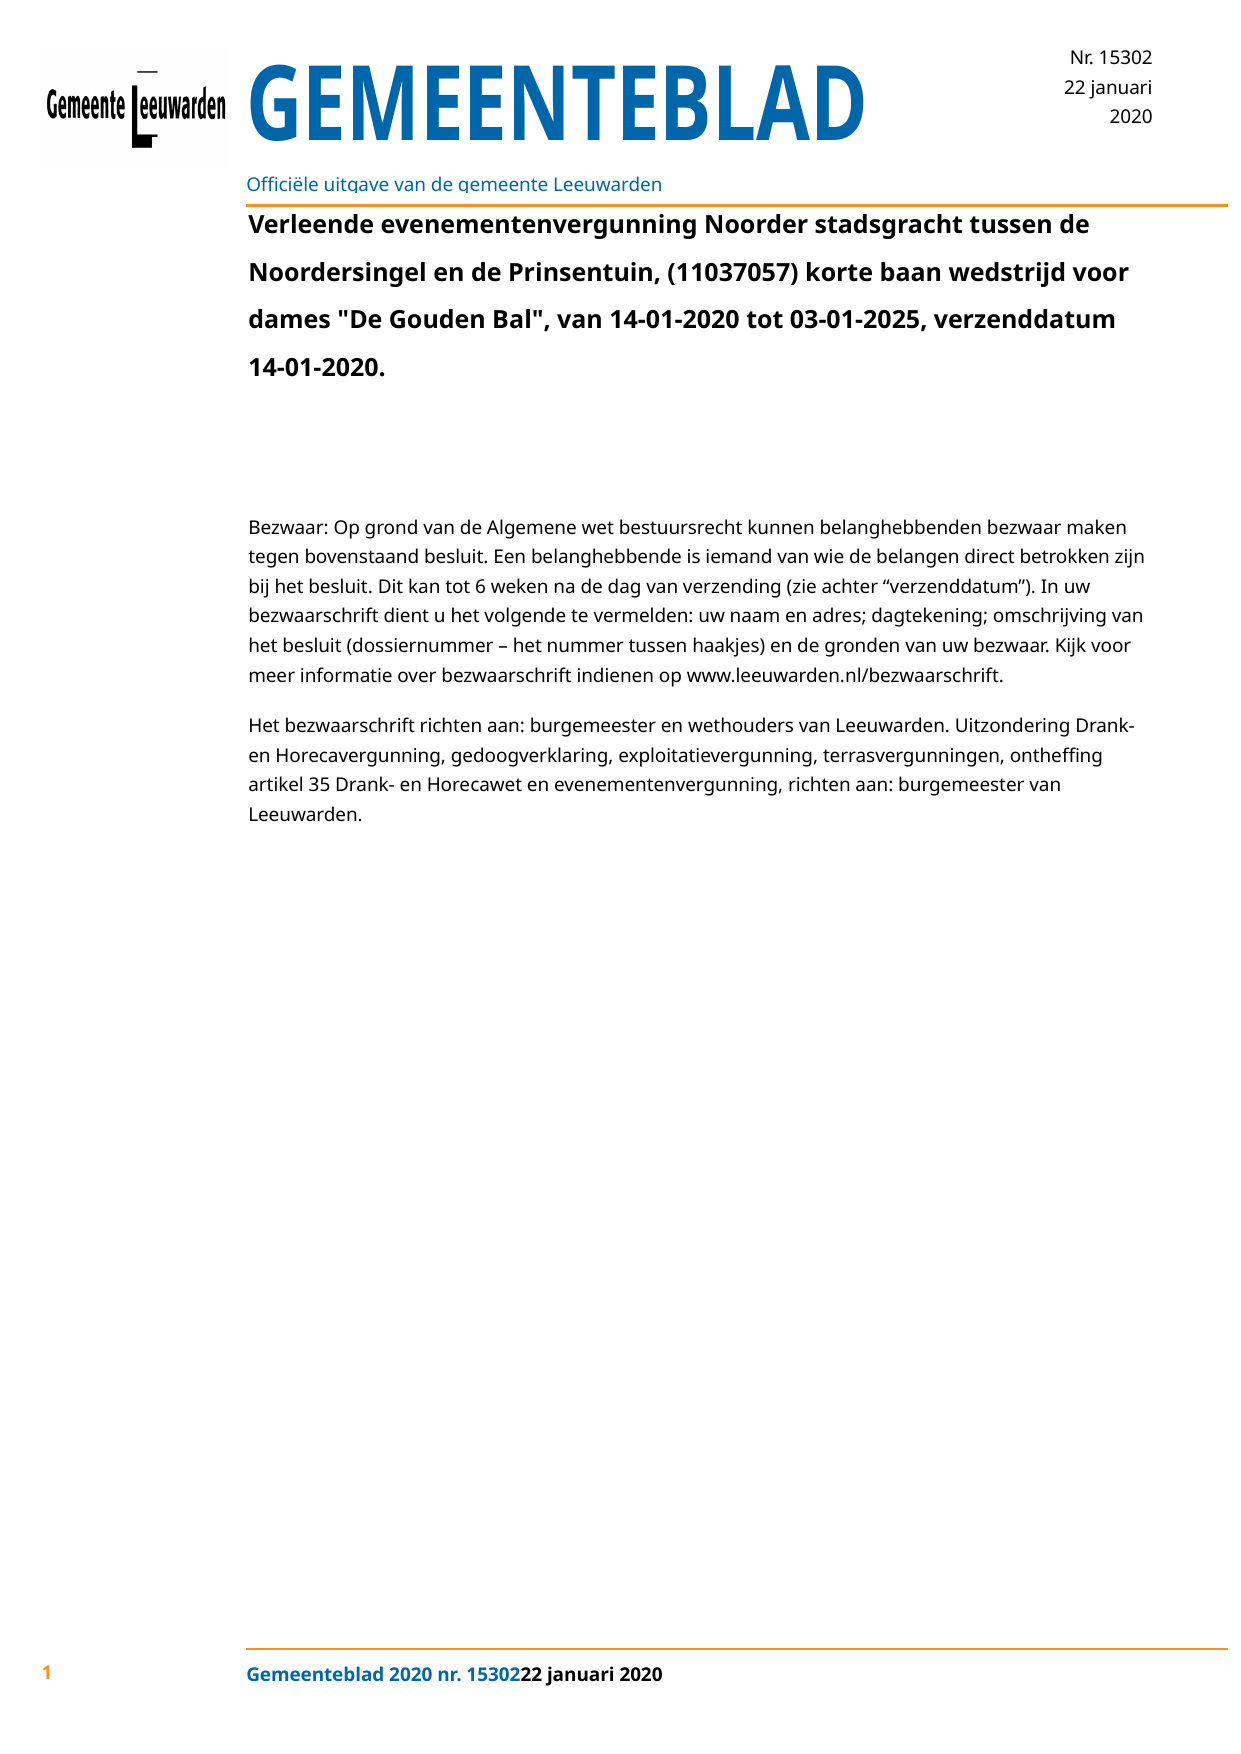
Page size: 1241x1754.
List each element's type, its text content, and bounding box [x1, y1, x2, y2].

text Bezwaar: Op grond van de Algemene wet bestuursrecht kunnen belanghebbenden bezwaar maken tegen bovenstaand besluit. Een belanghebbende is iemand van wie de belangen direct betrokken zijn bij het besluit. Dit kan tot 6 weken na de dag van verzending (zie achter “verzenddatum”). In uw bezwaarschrift dient u het volgende te vermelden: uw naam en adres; dagtekening; omschrijving van het besluit (dossiernummer – het nummer tussen haakjes) en de gronden van uw bezwaar. Kijk voor meer informatie over bezwaarschrift indienen op www.leeuwarden.nl/bezwaarschrift. [248, 514, 1152, 688]
text Het bezwaarschrift richten aan: burgemeester en wethouders van Leeuwarden. Uitzondering Drank- en Horecavergunning, gedoogverklaring, exploitatievergunning, terrasvergunningen, ontheffing artikel 35 Drank- en Horecawet en evenementenvergunning, richten aan: burgemeester van Leeuwarden. [248, 712, 1152, 827]
text Verleende evenementenvergunning Noorder stadsgracht tussen de Noordersingel en de Prinsentuin, (11037057) korte baan wedstrijd voor dames "De Gouden Bal", van 14-01-2020 tot 03-01-2025, verzenddatum 14-01-2020. [248, 207, 1152, 384]
picture [41, 47, 231, 172]
